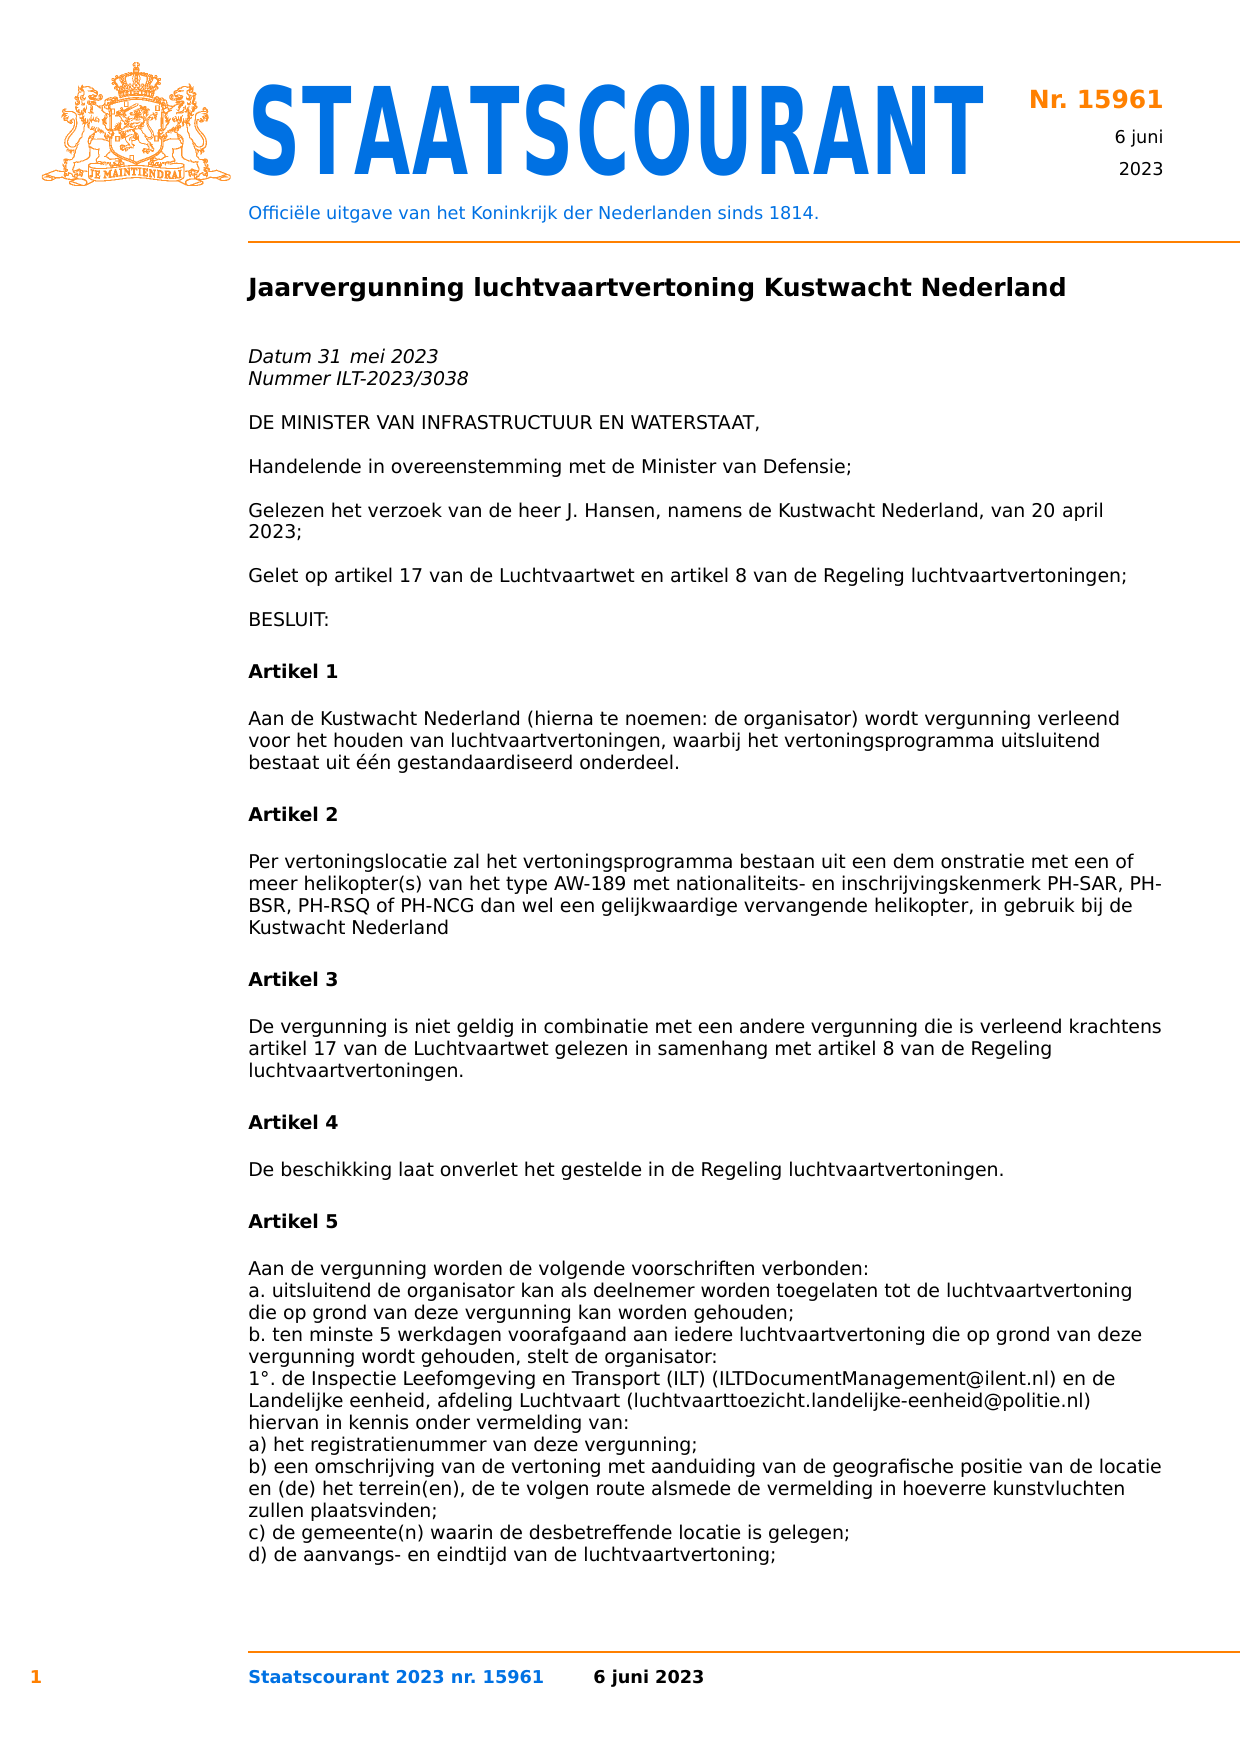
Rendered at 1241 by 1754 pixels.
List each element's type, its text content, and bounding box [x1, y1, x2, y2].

text Datum 31 mei 2023 [248, 346, 1163, 368]
text Gelezen het verzoek van de heer J. Hansen, namens de Kustwacht Nederland, van 20 april 2023; [248, 499, 1163, 543]
subtitle Artikel 5 [248, 1211, 1163, 1233]
table_header [25, 62, 248, 241]
text b) een omschrijving van de vertoning met aanduiding van de geografische positie van de locatie en (de) het terrein(en), de te volgen route alsmede de vermelding in hoeverre kunstvluchten zullen plaatsvinden; [248, 1456, 1163, 1522]
text De beschikking laat onverlet het gestelde in de Regeling luchtvaartvertoningen. [248, 1159, 1163, 1181]
subtitle Jaarvergunning luchtvaartvertoning Kustwacht Nederland [248, 273, 1163, 302]
picture [41, 62, 231, 186]
text a. uitsluitend de organisator kan als deelnemer worden toegelaten tot de luchtvaartvertoning die op grond van deze vergunning kan worden gehouden; [248, 1280, 1163, 1324]
table_cell Officiële uitgave van het Koninkrijk der Nederlanden sinds 1814. [248, 203, 1240, 241]
table_cell 2023 [998, 153, 1240, 203]
text Aan de Kustwacht Nederland (hierna te noemen: de organisator) wordt vergunning verleend voor het houden van luchtvaartvertoningen, waarbij het vertoningsprogramma uitsluitend bestaat uit één gestandaardiseerd onderdeel. [248, 708, 1163, 774]
subtitle Artikel 2 [248, 804, 1163, 826]
text Per vertoningslocatie zal het vertoningsprogramma bestaan uit een dem onstratie met een of meer helikopter(s) van het type AW-189 met nationaliteits- en inschrijvingskenmerk PH-SAR, PH-BSR, PH-RSQ of PH-NCG dan wel een gelijkwaardige vervangende helikopter, in gebruik bij de Kustwacht Nederland [248, 851, 1163, 939]
text Aan de vergunning worden de volgende voorschriften verbonden: [248, 1258, 1163, 1280]
subtitle Artikel 3 [248, 969, 1163, 991]
text Handelende in overeenstemming met de Minister van Defensie; [248, 456, 1163, 478]
text d) de aanvangs- en eindtijd van de luchtvaartvertoning; [248, 1543, 1163, 1566]
text c) de gemeente(n) waarin de desbetreffende locatie is gelegen; [248, 1522, 1163, 1543]
text DE MINISTER VAN INFRASTRUCTUUR EN WATERSTAAT, [248, 412, 1163, 434]
text Gelet op artikel 17 van de Luchtvaartwet en artikel 8 van de Regeling luchtvaartvertoningen; [248, 565, 1163, 587]
table_cell 6 juni [998, 121, 1240, 153]
text Nummer ILT-2023/3038 [248, 368, 1163, 390]
text b. ten minste 5 werkdagen voorafgaand aan iedere luchtvaartvertoning die op grond van deze vergunning wordt gehouden, stelt de organisator: [248, 1324, 1163, 1368]
table_header STAATSCOURANT [248, 62, 998, 203]
text BESLUIT: [248, 609, 1163, 631]
subtitle Artikel 1 [248, 661, 1163, 683]
table_header Nr. 15961 [998, 62, 1240, 121]
text De vergunning is niet geldig in combinatie met een andere vergunning die is verleend krachtens artikel 17 van de Luchtvaartwet gelezen in samenhang met artikel 8 van de Regeling luchtvaartvertoningen. [248, 1016, 1163, 1082]
subtitle Artikel 4 [248, 1112, 1163, 1134]
text 1°. de Inspectie Leefomgeving en Transport (ILT) (ILTDocumentManagement@ilent.nl) en de Landelijke eenheid, afdeling Luchtvaart (luchtvaarttoezicht.landelijke-eenheid@politie.nl) hiervan in kennis onder vermelding van: [248, 1368, 1163, 1434]
text a) het registratienummer van deze vergunning; [248, 1434, 1163, 1456]
